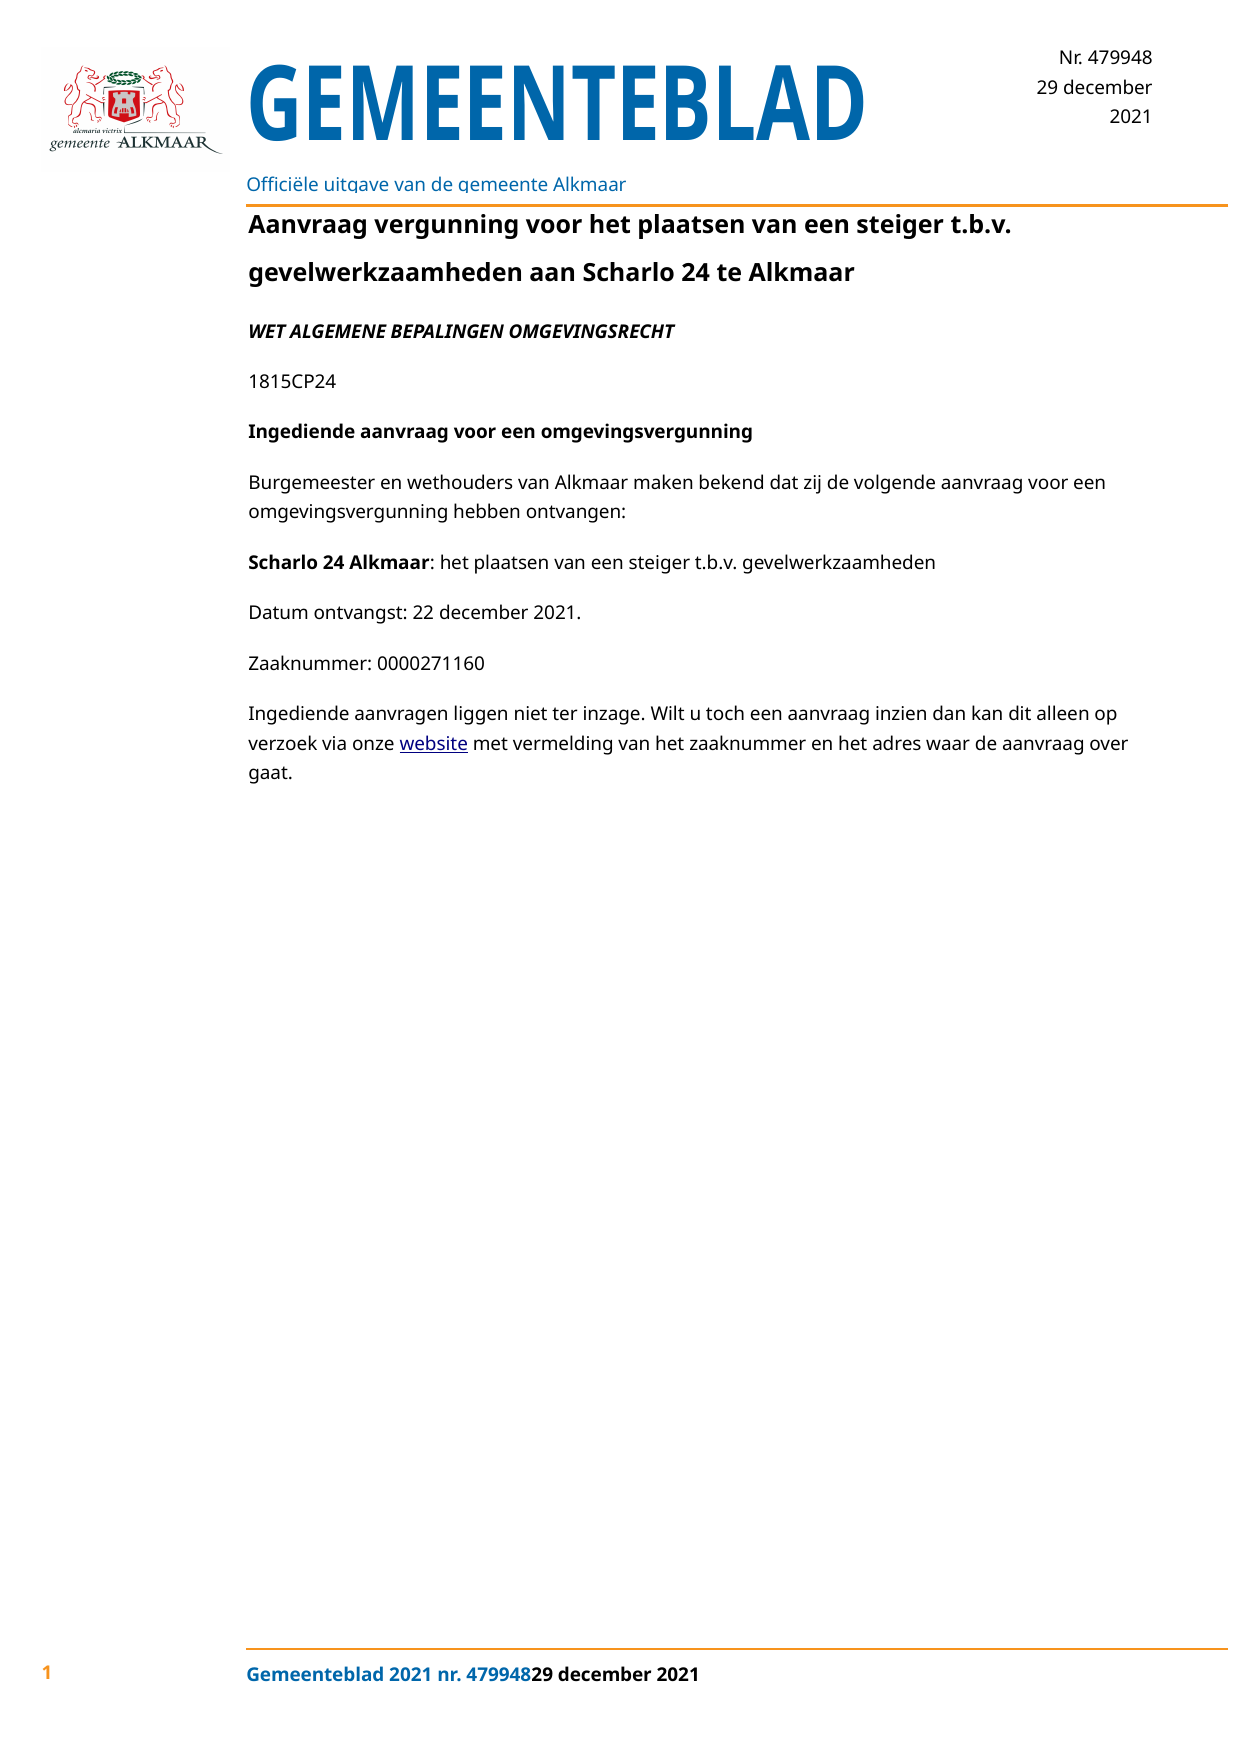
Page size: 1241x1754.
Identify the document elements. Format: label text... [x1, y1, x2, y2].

text WET ALGEMENE BEPALINGEN OMGEVINGSRECHT [248, 318, 1152, 344]
text Burgemeester en wethouders van Alkmaar maken bekend dat zij de volgende aanvraag voor een omgevingsvergunning hebben ontvangen: [248, 469, 1152, 524]
text Zaaknummer: 0000271160 [248, 650, 1152, 676]
text Ingediende aanvraag voor een omgevingsvergunning [248, 419, 1152, 444]
text Ingediende aanvragen liggen niet ter inzage. Wilt u toch een aanvraag inzien dan kan dit alleen op verzoek via onze website met vermelding van het zaaknummer en het adres waar de aanvraag over gaat. [248, 700, 1152, 785]
text Scharlo 24 Alkmaar: het plaatsen van een steiger t.b.v. gevelwerkzaamheden [248, 549, 1152, 575]
text Datum ontvangst: 22 december 2021. [248, 599, 1152, 625]
picture [41, 47, 231, 172]
text Aanvraag vergunning voor het plaatsen van een steiger t.b.v. gevelwerkzaamheden aan Scharlo 24 te Alkmaar [248, 207, 1152, 288]
text 1815CP24 [248, 368, 1152, 394]
